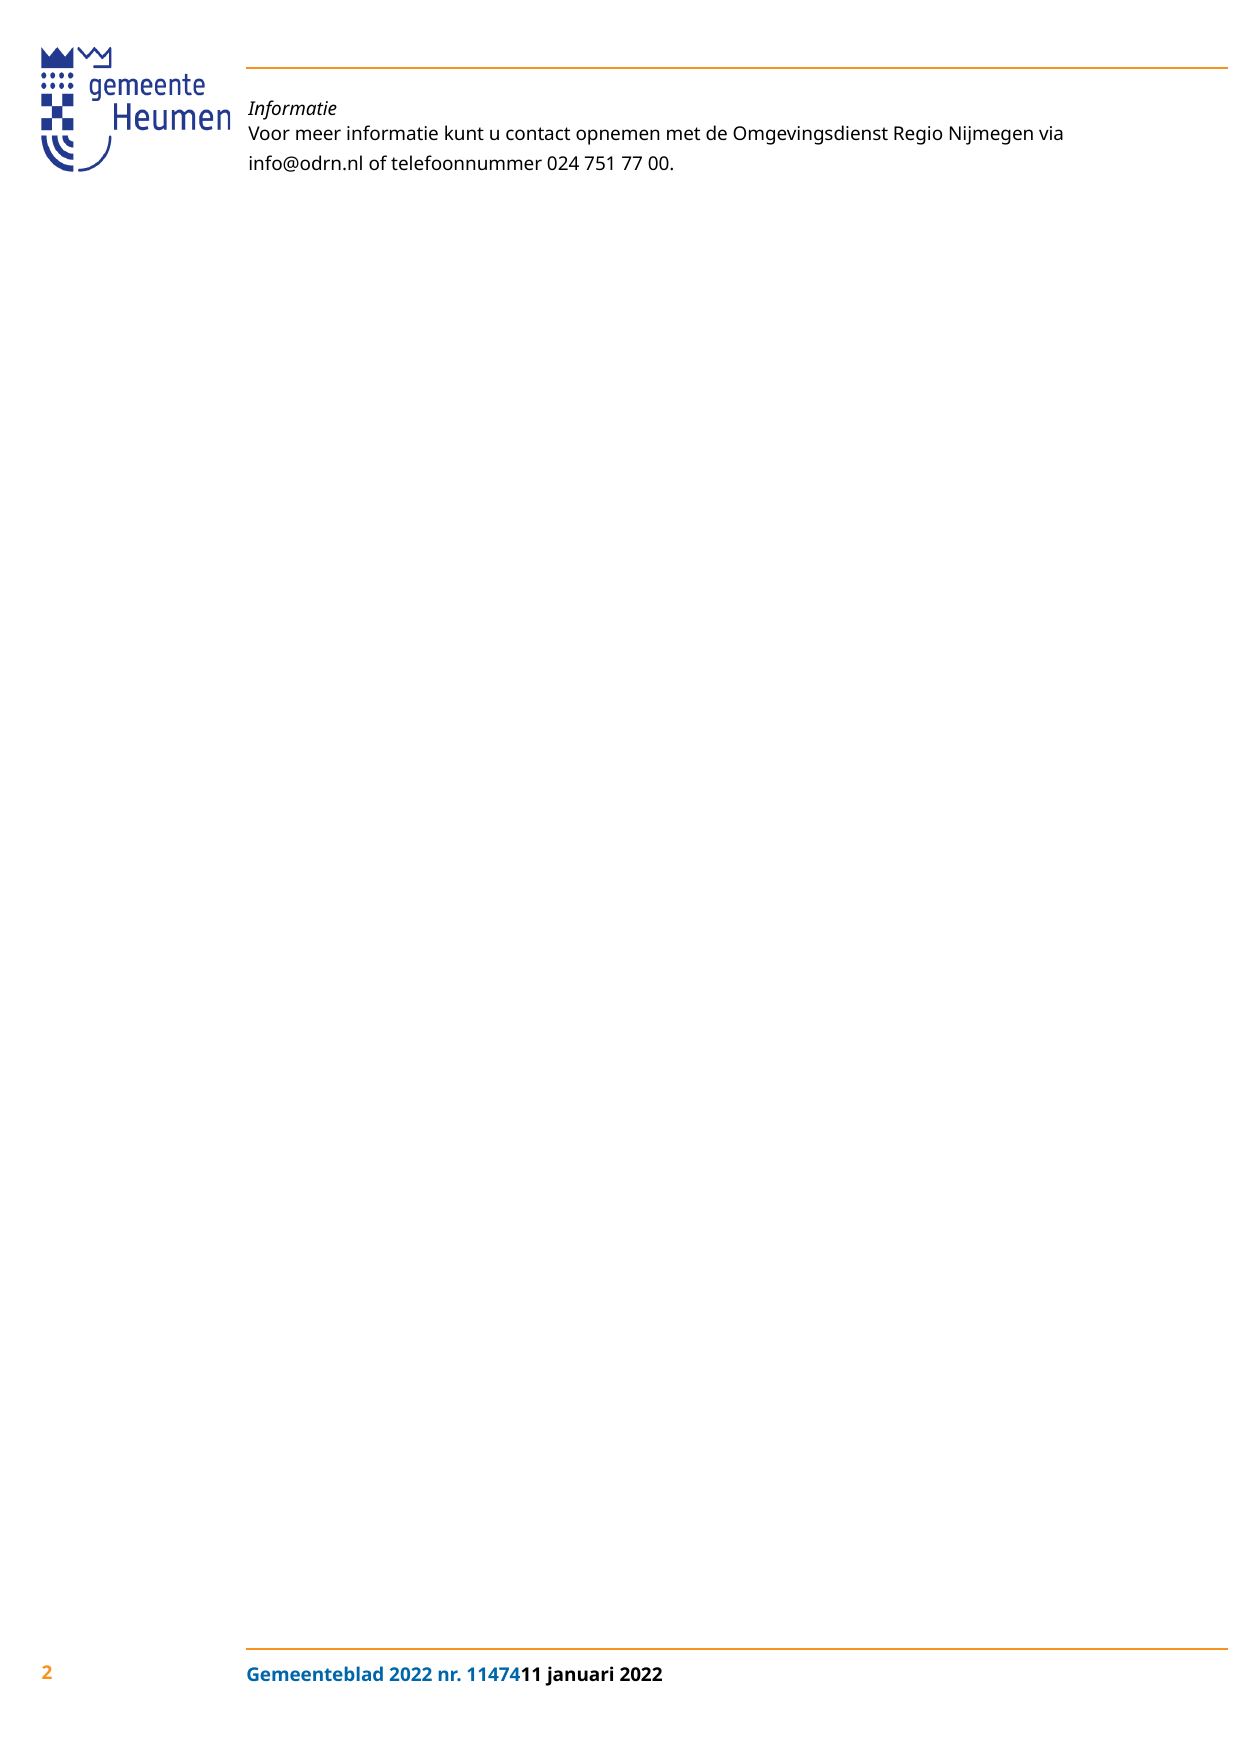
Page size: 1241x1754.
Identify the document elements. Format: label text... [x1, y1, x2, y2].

text Voor meer informatie kunt u contact opnemen met de Omgevingsdienst Regio Nijmegen via info@odrn.nl of telefoonnummer 024 751 77 00. [248, 121, 1152, 176]
picture [41, 47, 231, 172]
text Informatie [248, 95, 1152, 121]
